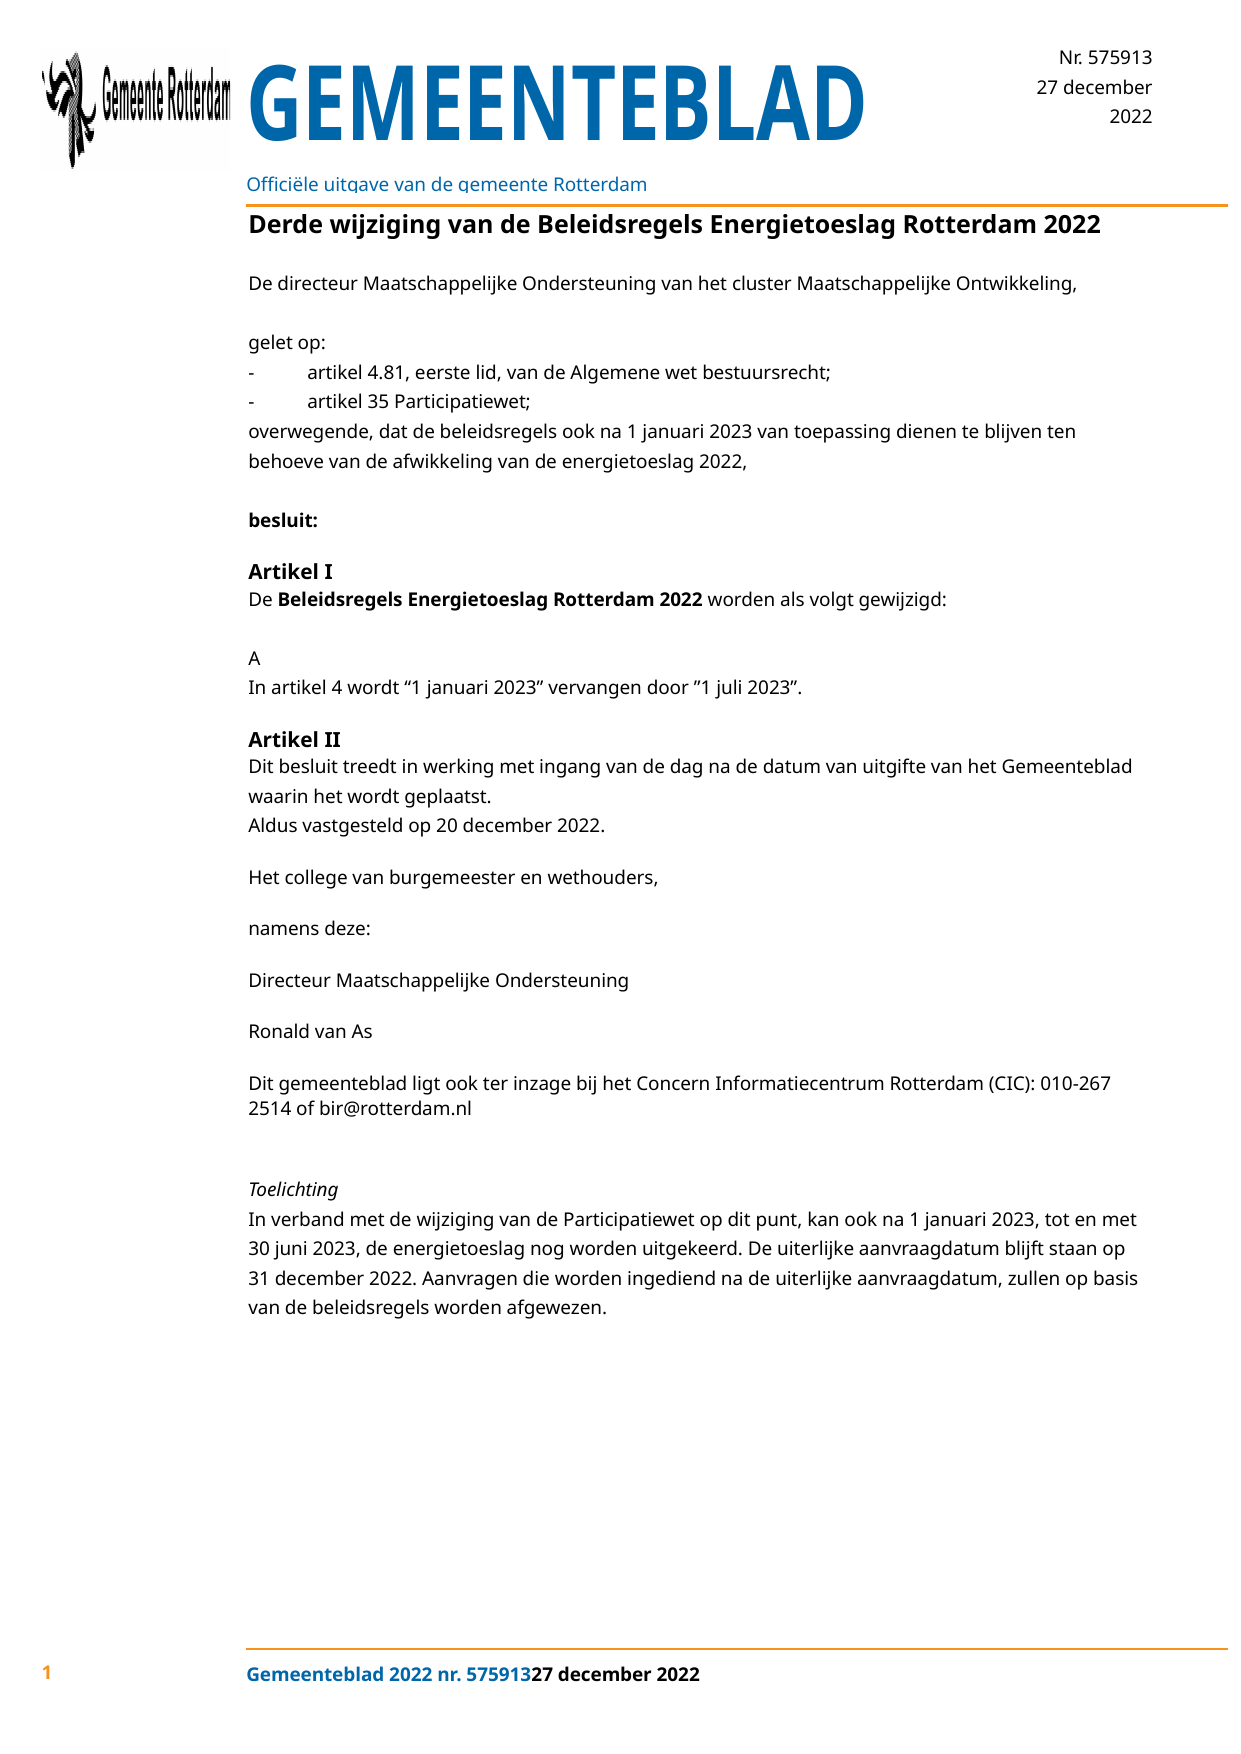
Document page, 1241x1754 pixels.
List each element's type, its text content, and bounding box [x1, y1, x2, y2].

list artikel 4.81, eerste lid, van de Algemene wet bestuursrecht; [248, 359, 1152, 385]
picture [41, 47, 231, 172]
text besluit: [248, 507, 1152, 533]
text Directeur Maatschappelijke Ondersteuning [248, 967, 1152, 993]
text Dit besluit treedt in werking met ingang van de dag na de datum van uitgifte van het Gemeenteblad waarin het wordt geplaatst. [248, 753, 1152, 809]
text A [248, 645, 1152, 671]
text In artikel 4 wordt “1 januari 2023” vervangen door ”1 juli 2023”. [248, 674, 1152, 700]
text Artikel I [248, 557, 1152, 586]
text De directeur Maatschappelijke Ondersteuning van het cluster Maatschappelijke Ontwikkeling, [248, 270, 1152, 296]
text gelet op: [248, 329, 1152, 355]
text Ronald van As [248, 1018, 1152, 1044]
text De Beleidsregels Energietoeslag Rotterdam 2022 worden als volgt gewijzigd: [248, 586, 1152, 612]
text Aldus vastgesteld op 20 december 2022. [248, 813, 1152, 838]
text In verband met de wijziging van de Participatiewet op dit punt, kan ook na 1 januari 2023, tot en met 30 juni 2023, de energietoeslag nog worden uitgekeerd. De uiterlijke aanvraagdatum blijft staan op 31 december 2022. Aanvragen die worden ingediend na de uiterlijke aanvraagdatum, zullen op basis van de beleidsregels worden afgewezen. [248, 1206, 1152, 1320]
text namens deze: [248, 916, 1152, 941]
text Toelichting [248, 1176, 1152, 1202]
text Derde wijziging van de Beleidsregels Energietoeslag Rotterdam 2022 [248, 207, 1152, 241]
list artikel 35 Participatiewet; [248, 389, 1152, 414]
text Het college van burgemeester en wethouders, [248, 864, 1152, 890]
text Dit gemeenteblad ligt ook ter inzage bij het Concern Informatiecentrum Rotterdam (CIC): 010-267 2514 of bir@rotterdam.nl [248, 1070, 1152, 1121]
text Artikel II [248, 725, 1152, 753]
text overwegende, dat de beleidsregels ook na 1 januari 2023 van toepassing dienen te blijven ten behoeve van de afwikkeling van de energietoeslag 2022, [248, 418, 1152, 473]
